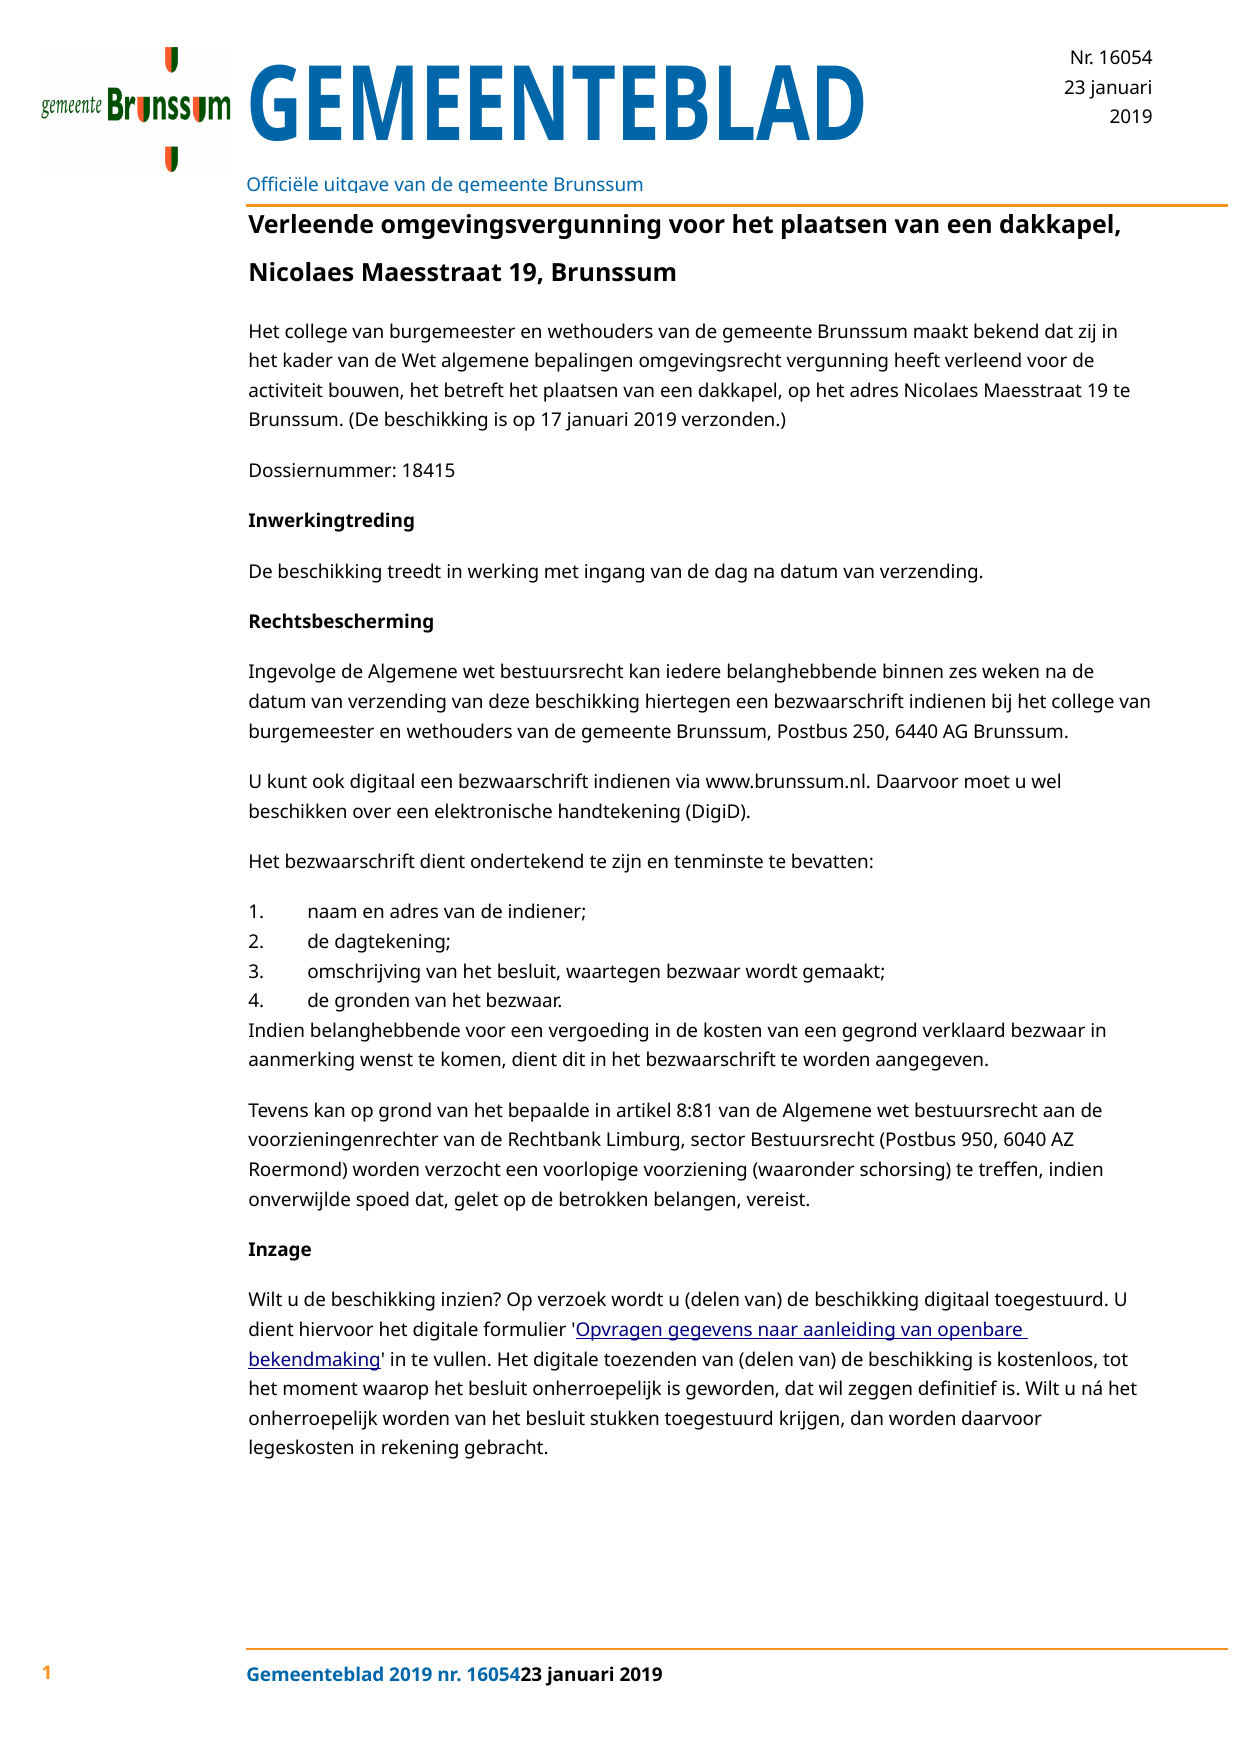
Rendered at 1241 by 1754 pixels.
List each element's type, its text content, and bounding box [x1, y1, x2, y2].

text Tevens kan op grond van het bepaalde in artikel 8:81 van de Algemene wet bestuursrecht aan de voorzieningenrechter van de Rechtbank Limburg, sector Bestuursrecht (Postbus 950, 6040 AZ Roermond) worden verzocht een voorlopige voorziening (waaronder schorsing) te treffen, indien onverwijlde spoed dat, gelet op de betrokken belangen, vereist. [248, 1097, 1152, 1212]
text U kunt ook digitaal een bezwaarschrift indienen via www.brunssum.nl. Daarvoor moet u wel beschikken over een elektronische handtekening (DigiD). [248, 768, 1152, 824]
text Inwerkingtreding [248, 507, 1152, 533]
text Dossiernummer: 18415 [248, 457, 1152, 483]
text De beschikking treedt in werking met ingang van de dag na datum van verzending. [248, 558, 1152, 584]
text Het bezwaarschrift dient ondertekend te zijn en tenminste te bevatten: [248, 848, 1152, 874]
picture [41, 47, 231, 172]
text Wilt u de beschikking inzien? Op verzoek wordt u (delen van) de beschikking digitaal toegestuurd. U dient hiervoor het digitale formulier 'Opvragen gegevens naar aanleiding van openbare bekendmaking' in te vullen. Het digitale toezenden van (delen van) de beschikking is kostenloos, tot het moment waarop het besluit onherroepelijk is geworden, dat wil zeggen definitief is. Wilt u ná het onherroepelijk worden van het besluit stukken toegestuurd krijgen, dan worden daarvoor legeskosten in rekening gebracht. [248, 1287, 1152, 1460]
list de gronden van het bezwaar. [248, 987, 1152, 1013]
text Inzage [248, 1236, 1152, 1262]
list naam en adres van de indiener; [248, 899, 1152, 924]
text Indien belanghebbende voor een vergoeding in de kosten van een gegrond verklaard bezwaar in aanmerking wenst te komen, dient dit in het bezwaarschrift te worden aangegeven. [248, 1017, 1152, 1072]
list de dagtekening; [248, 928, 1152, 954]
text Rechtsbescherming [248, 608, 1152, 634]
list omschrijving van het besluit, waartegen bezwaar wordt gemaakt; [248, 958, 1152, 984]
text Het college van burgemeester en wethouders van de gemeente Brunssum maakt bekend dat zij in het kader van de Wet algemene bepalingen omgevingsrecht vergunning heeft verleend voor de activiteit bouwen, het betreft het plaatsen van een dakkapel, op het adres Nicolaes Maesstraat 19 te Brunssum. (De beschikking is op 17 januari 2019 verzonden.) [248, 318, 1152, 432]
text Verleende omgevingsvergunning voor het plaatsen van een dakkapel, Nicolaes Maesstraat 19, Brunssum [248, 207, 1152, 288]
text Ingevolge de Algemene wet bestuursrecht kan iedere belanghebbende binnen zes weken na de datum van verzending van deze beschikking hiertegen een bezwaarschrift indienen bij het college van burgemeester en wethouders van de gemeente Brunssum, Postbus 250, 6440 AG Brunssum. [248, 659, 1152, 744]
